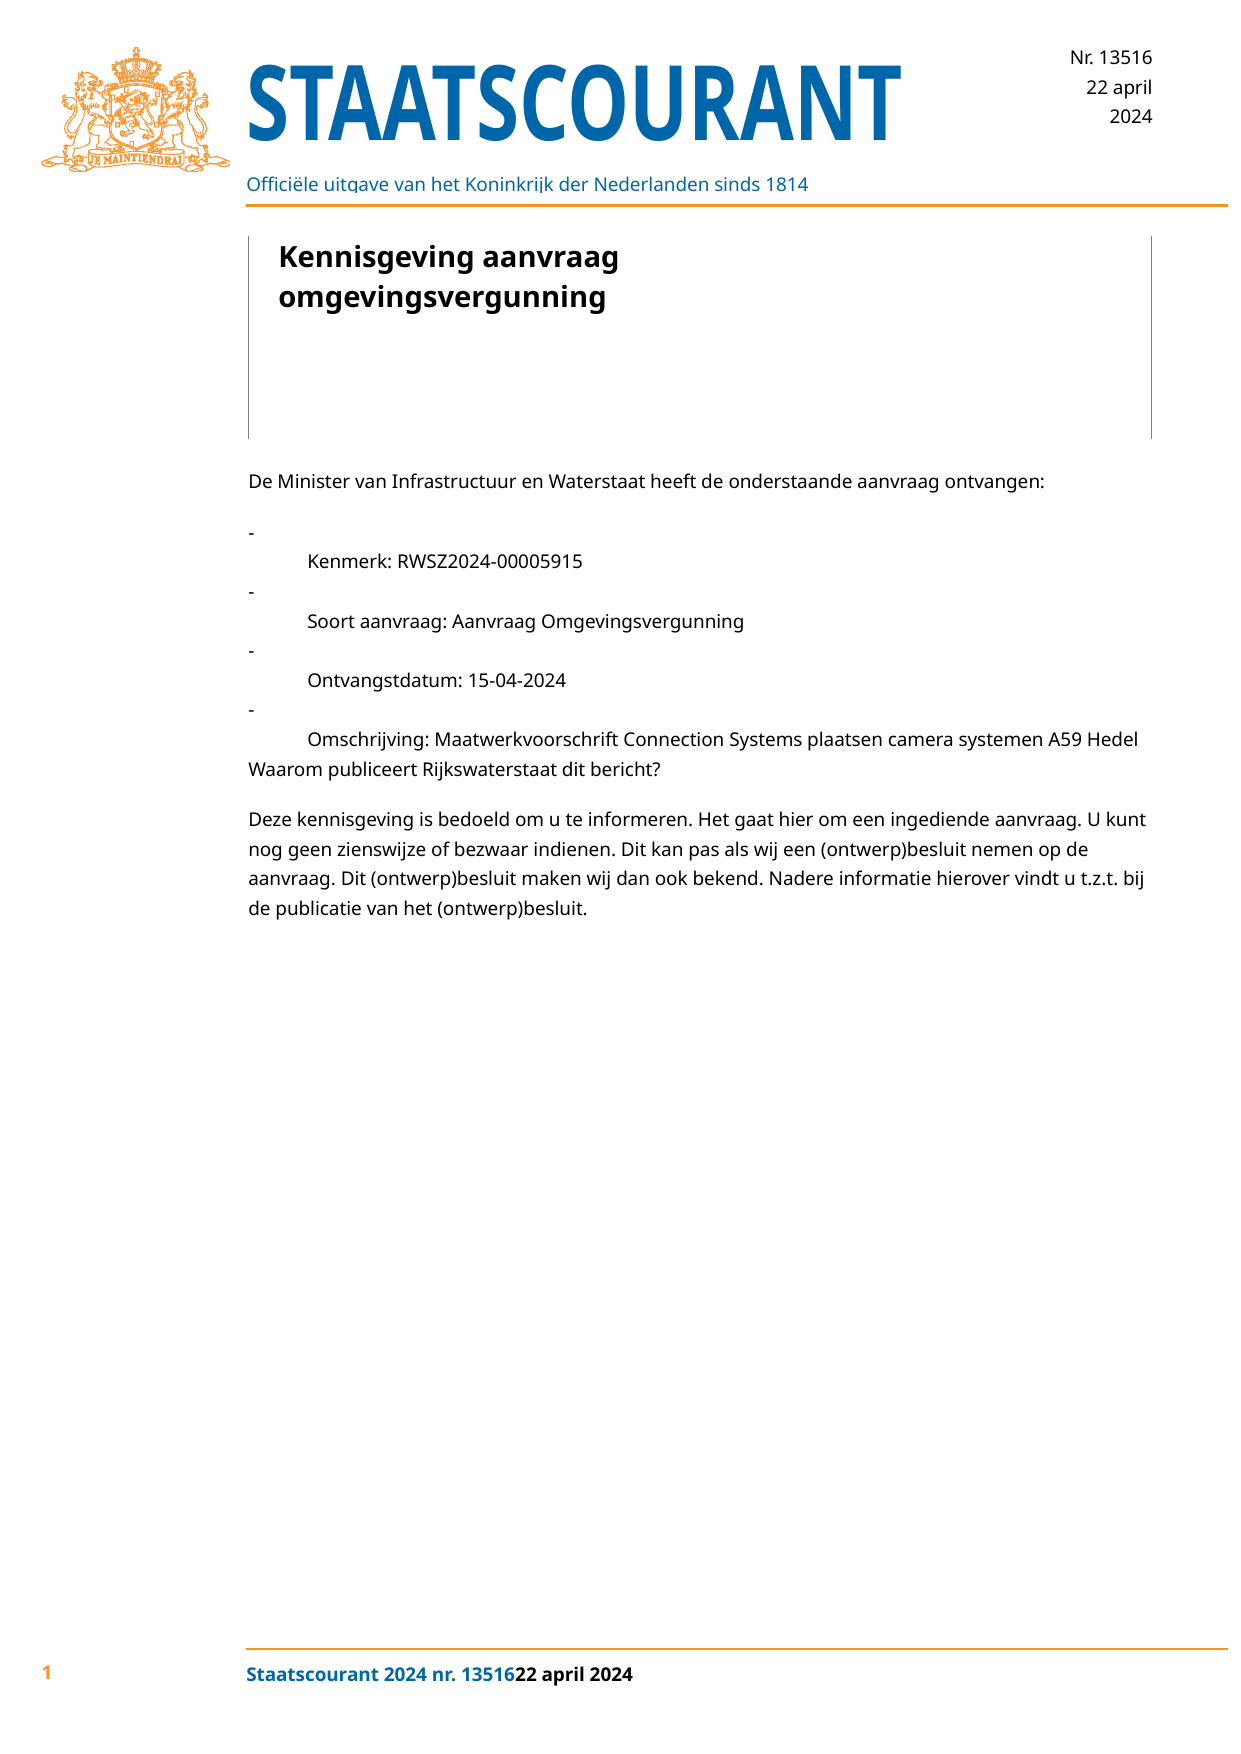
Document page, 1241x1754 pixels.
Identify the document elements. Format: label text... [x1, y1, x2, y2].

list Ontvangstdatum: 15-04-2024 [248, 667, 1152, 693]
table_header [850, 414, 1151, 439]
table_header [1090, 236, 1151, 413]
picture [41, 47, 231, 172]
list Omschrijving: Maatwerkvoorschrift Connection Systems plaatsen camera systemen A59 Hedel [248, 726, 1152, 752]
text De Minister van Infrastructuur en Waterstaat heeft de onderstaande aanvraag ontvangen: [248, 469, 1152, 494]
table_header Kennisgeving aanvraag omgevingsvergunning [249, 236, 850, 439]
text Waarom publiceert Rijkswaterstaat dit bericht? [248, 756, 1152, 781]
text Deze kennisgeving is bedoeld om u te informeren. Het gaat hier om een ingediende aanvraag. U kunt nog geen zienswijze of bezwaar indienen. Dit kan pas als wij een (ontwerp)besluit nemen op de aanvraag. Dit (ontwerp)besluit maken wij dan ook bekend. Nadere informatie hierover vindt u t.z.t. bij de publicatie van het (ontwerp)besluit. [248, 806, 1152, 921]
list Kenmerk: RWSZ2024-00005915 [248, 549, 1152, 574]
picture [912, 236, 1090, 414]
table_header [850, 236, 912, 413]
list Soort aanvraag: Aanvraag Omgevingsvergunning [248, 608, 1152, 633]
